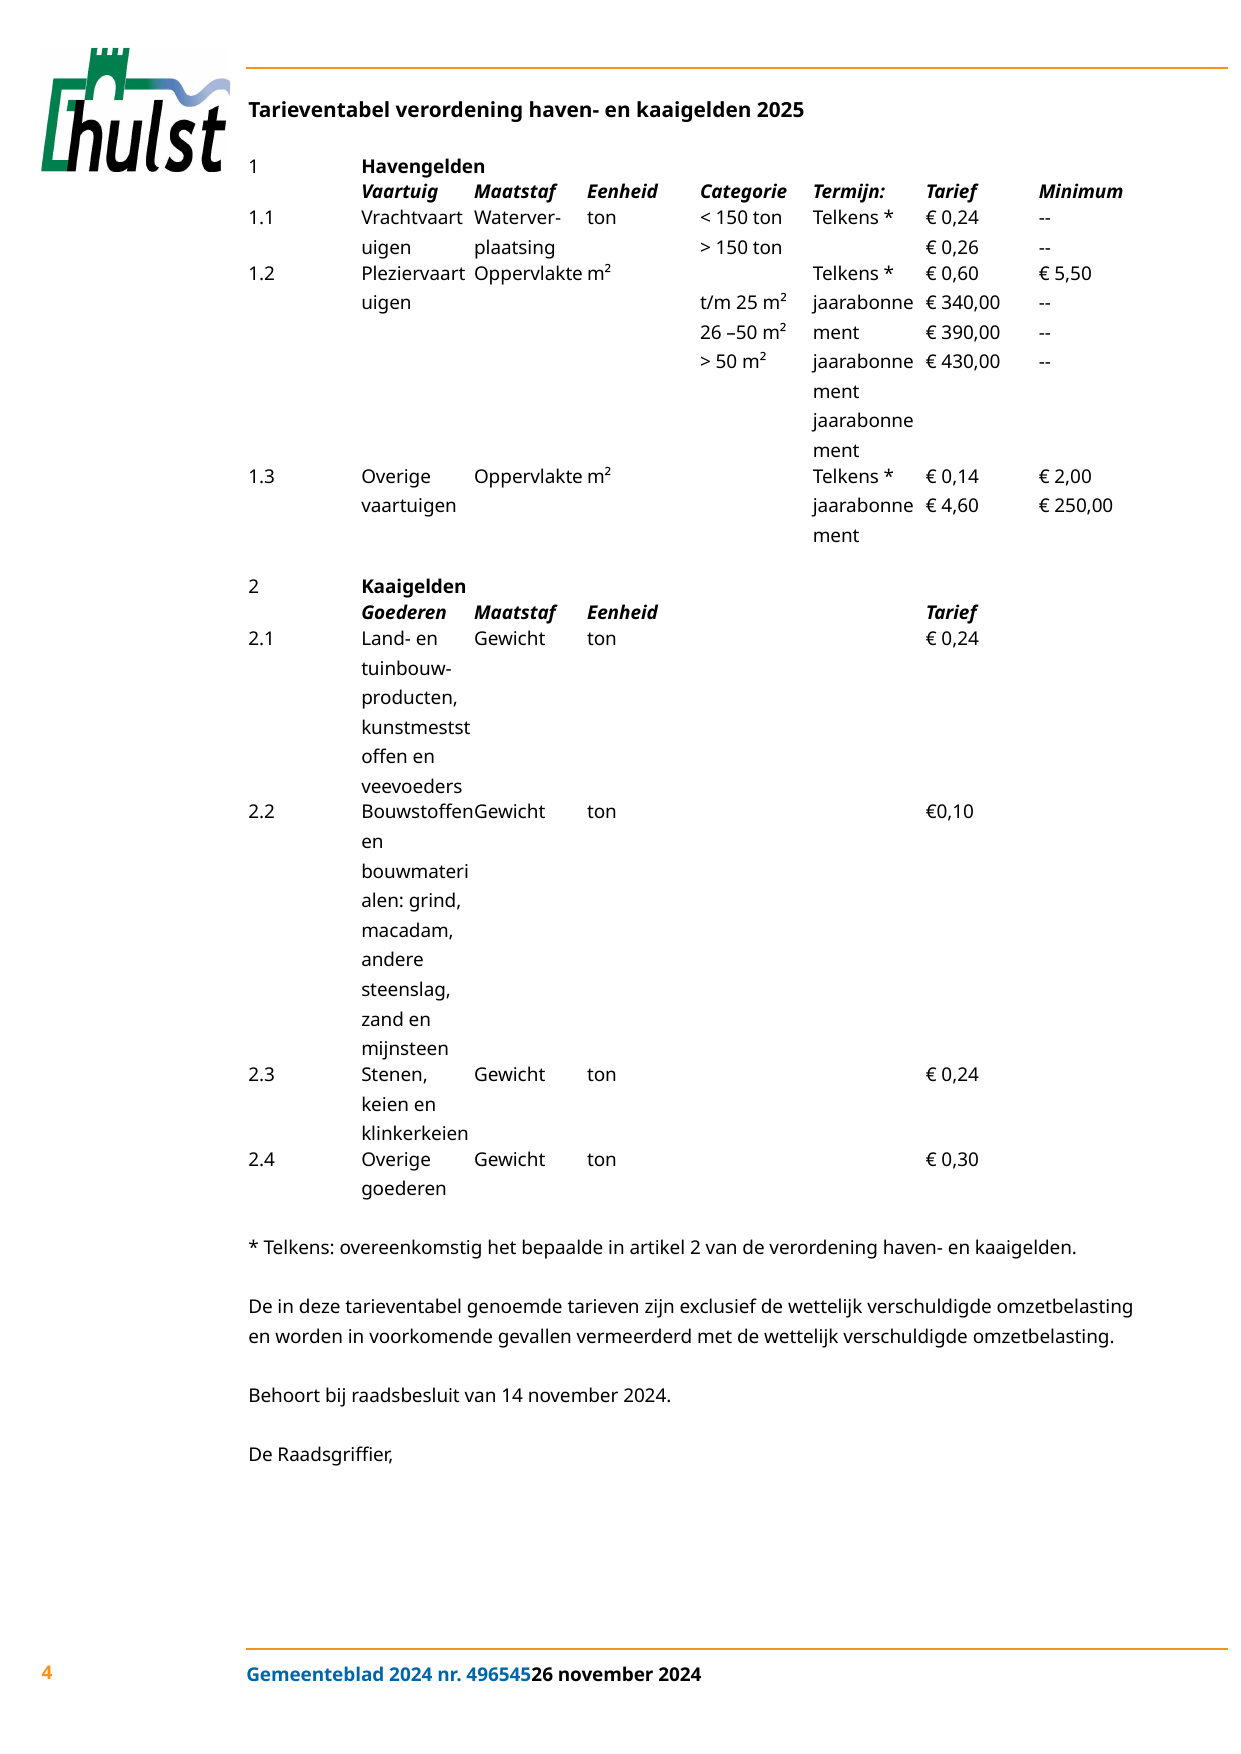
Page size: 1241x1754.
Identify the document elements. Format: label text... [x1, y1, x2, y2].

table_cell ton [587, 625, 700, 799]
table_cell [700, 799, 813, 1061]
table_cell Telkens * jaarabonnement [813, 463, 926, 548]
table_cell 1.2 [248, 260, 361, 463]
table_cell [1039, 548, 1152, 574]
table_cell Telkens * [813, 205, 926, 260]
table_cell ton [587, 1061, 700, 1146]
table_cell Tarief [926, 179, 1038, 204]
table_header Havengelden [361, 153, 1152, 179]
table_cell [813, 1061, 926, 1146]
table_cell Vaartuig [361, 179, 474, 204]
text De in deze tarieventabel genoemde tarieven zijn exclusief de wettelijk verschuldigde omzetbelasting en worden in voorkomende gevallen vermeerderd met de wettelijk verschuldigde omzetbelasting. [248, 1293, 1152, 1349]
table_cell [1039, 799, 1152, 1061]
table_cell Land- en tuinbouw- producten, kunstmeststoffen en veevoeders [361, 625, 474, 799]
table_cell Overige vaartuigen [361, 463, 474, 548]
table_cell [700, 1061, 813, 1146]
table_cell Maatstaf [474, 599, 587, 625]
table_cell t/m 25 m² 26 –50 m² > 50 m² [700, 260, 813, 463]
table_cell € 0,14 € 4,60 [926, 463, 1038, 548]
table_cell Minimum [1039, 179, 1152, 204]
table_cell ton [587, 205, 700, 260]
table_cell [587, 548, 700, 574]
table_cell Gewicht [474, 1146, 587, 1201]
table_cell Vrachtvaartuigen [361, 205, 474, 260]
table_cell €0,10 [926, 799, 1038, 1061]
table_cell [248, 179, 361, 204]
table_cell [1039, 1146, 1152, 1201]
table_cell [1039, 599, 1152, 625]
table_cell Kaaigelden [361, 574, 474, 599]
table_cell m² [587, 260, 700, 463]
table_cell [700, 548, 813, 574]
table_cell € 0,24 € 0,26 [926, 205, 1038, 260]
table_cell Bouwstoffen en bouwmaterialen: grind, macadam, andere steenslag, zand en mijnsteen [361, 799, 474, 1061]
table_cell [700, 625, 813, 799]
table_cell < 150 ton > 150 ton [700, 205, 813, 260]
text Behoort bij raadsbesluit van 14 november 2024. [248, 1382, 1152, 1408]
table_cell € 0,60 € 340,00 € 390,00 € 430,00 [926, 260, 1038, 463]
table_cell [1039, 625, 1152, 799]
table_cell 2.1 [248, 625, 361, 799]
table_cell Goederen [361, 599, 474, 625]
table_cell Termijn: [813, 179, 926, 204]
text * Telkens: overeenkomstig het bepaalde in artikel 2 van de verordening haven- en kaaigelden. [248, 1234, 1152, 1260]
table_cell Stenen, keien en klinkerkeien [361, 1061, 474, 1146]
table_cell Maatstaf [474, 179, 587, 204]
table_cell Telkens * jaarabonnement jaarabonnement jaarabonnement [813, 260, 926, 463]
table_cell [474, 574, 587, 599]
table_cell [361, 548, 474, 574]
table_cell [813, 599, 926, 625]
table_cell [813, 799, 926, 1061]
table_cell [700, 1146, 813, 1201]
table_cell ton [587, 799, 700, 1061]
table_cell € 2,00 € 250,00 [1039, 463, 1152, 548]
table_cell [587, 574, 700, 599]
table_cell [1039, 574, 1152, 599]
table_cell 2.3 [248, 1061, 361, 1146]
table_cell [813, 1146, 926, 1201]
table_cell Gewicht [474, 1061, 587, 1146]
table_cell Gewicht [474, 799, 587, 1061]
table_cell Oppervlakte [474, 463, 587, 548]
text Tarieventabel verordening haven- en kaaigelden 2025 [248, 95, 1152, 123]
table_cell [248, 548, 361, 574]
text De Raadsgriffier, [248, 1441, 1152, 1467]
table_cell [700, 599, 813, 625]
table_cell -- -- [1039, 205, 1152, 260]
table_cell [1039, 1061, 1152, 1146]
table_cell Categorie [700, 179, 813, 204]
table_cell [248, 599, 361, 625]
table_cell € 5,50 -- -- -- [1039, 260, 1152, 463]
table_header 1 [248, 153, 361, 179]
table_cell [474, 548, 587, 574]
table_cell ton [587, 1146, 700, 1201]
table_cell € 0,24 [926, 625, 1038, 799]
table_cell Overige goederen [361, 1146, 474, 1201]
table_cell 2.4 [248, 1146, 361, 1201]
table_cell [813, 548, 926, 574]
table_cell [926, 548, 1038, 574]
table_cell m² [587, 463, 700, 548]
table_cell [813, 625, 926, 799]
table_cell € 0,24 [926, 1061, 1038, 1146]
table_cell Tarief [926, 599, 1038, 625]
table_cell Waterver-plaatsing [474, 205, 587, 260]
table_cell Pleziervaartuigen [361, 260, 474, 463]
table_cell 2 [248, 574, 361, 599]
table_cell [813, 574, 926, 599]
table_cell 1.1 [248, 205, 361, 260]
table_cell Eenheid [587, 599, 700, 625]
table_cell Gewicht [474, 625, 587, 799]
picture [41, 47, 231, 172]
table_cell [700, 574, 813, 599]
table_cell 1.3 [248, 463, 361, 548]
table_cell [926, 574, 1038, 599]
table_cell € 0,30 [926, 1146, 1038, 1201]
table_cell [700, 463, 813, 548]
table_cell Oppervlakte [474, 260, 587, 463]
table_cell 2.2 [248, 799, 361, 1061]
table_cell Eenheid [587, 179, 700, 204]
